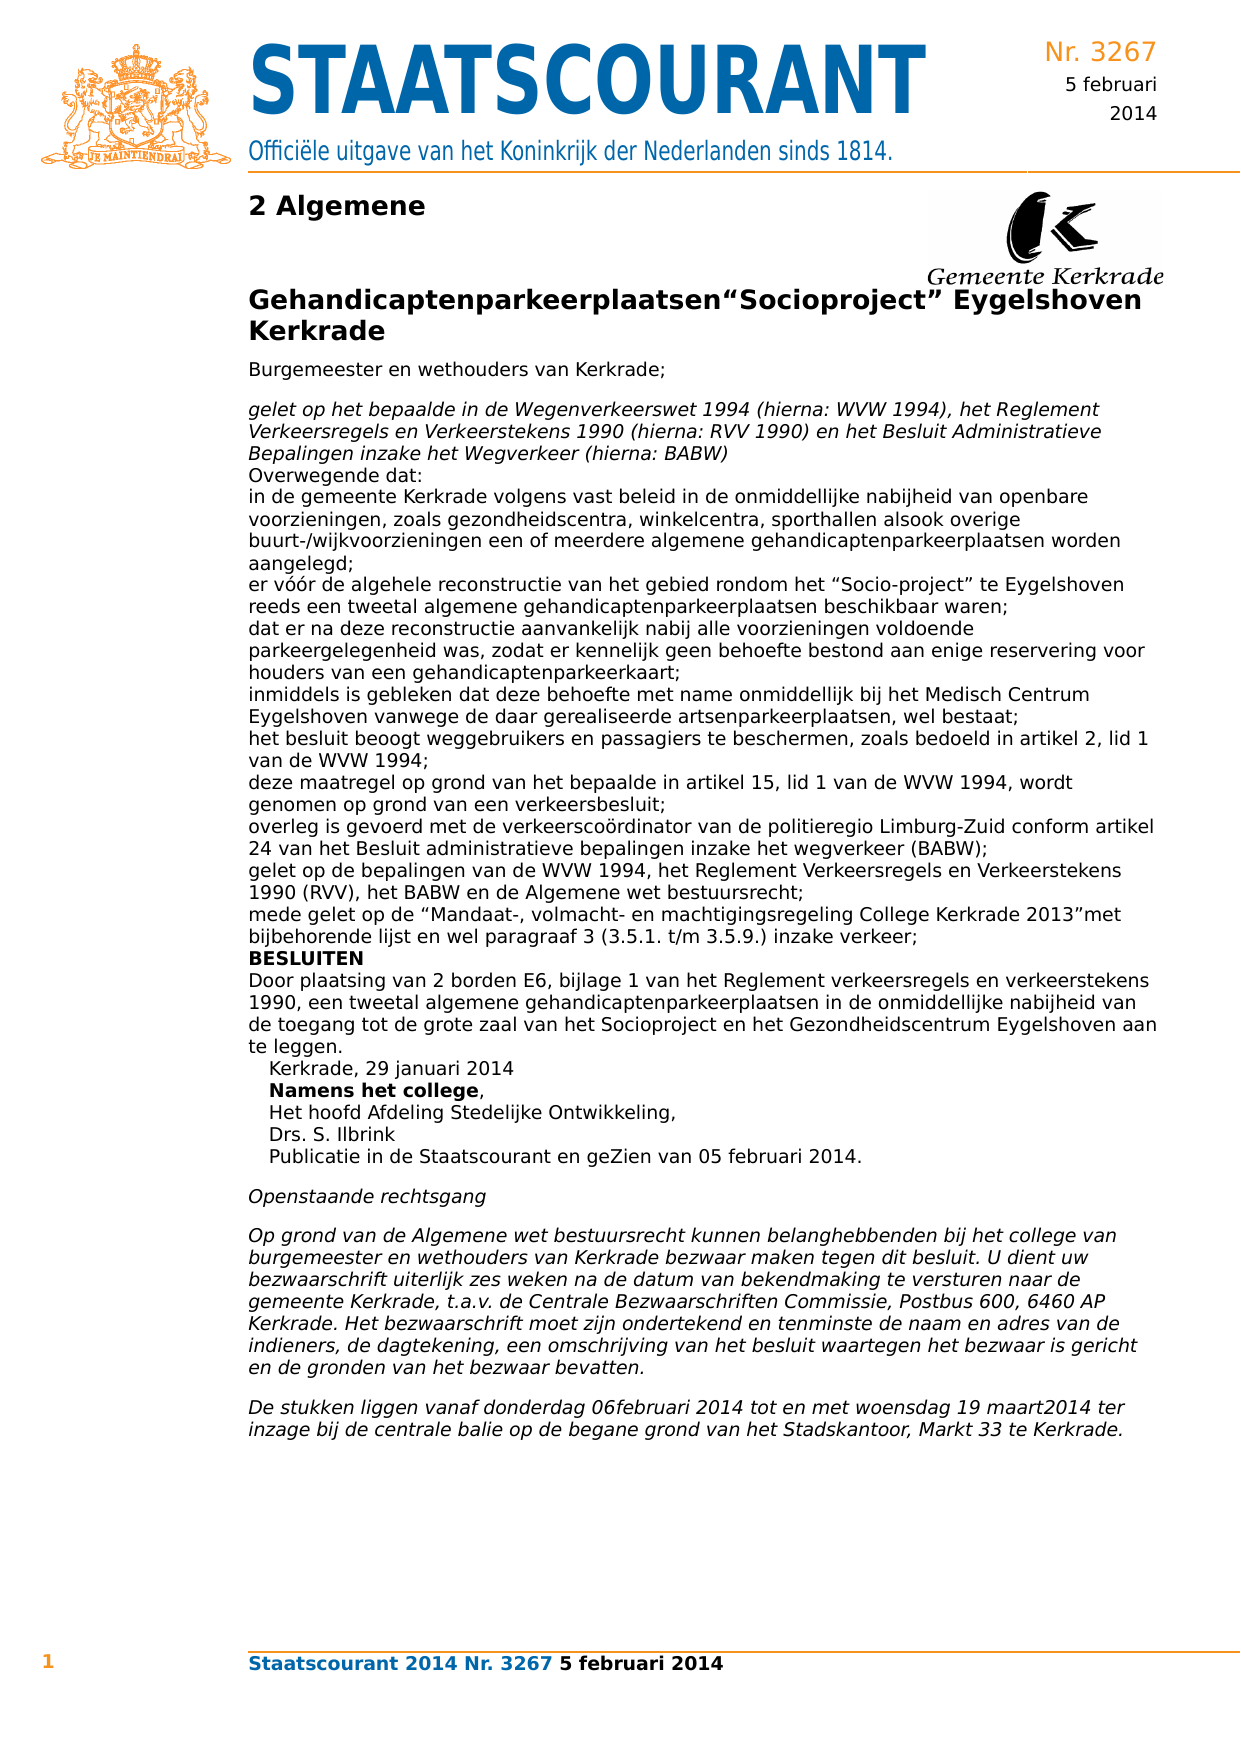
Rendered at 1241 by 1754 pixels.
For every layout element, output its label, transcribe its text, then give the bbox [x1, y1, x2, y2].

text BESLUITEN [248, 948, 1163, 970]
text mede gelet op de “Mandaat-, volmacht- en machtigingsregeling College Kerkrade 2013”met bijbehorende lijst en wel paragraaf 3 (3.5.1. t/m 3.5.9.) inzake verkeer; [248, 904, 1163, 948]
text Door plaatsing van 2 borden E6, bijlage 1 van het Reglement verkeersregels en verkeerstekens 1990, een tweetal algemene gehandicaptenparkeerplaatsen in de onmiddellijke nabijheid van de toegang tot de grote zaal van het Socioproject en het Gezondheidscentrum Eygelshoven aan te leggen. [248, 970, 1163, 1058]
text Het hoofd Afdeling Stedelijke Ontwikkeling, [248, 1102, 1163, 1124]
subtitle 2 Algemene Gehandicaptenparkeerplaatsen“Socioproject” Eygelshoven Kerkrade [248, 191, 1163, 347]
text Drs. S. Ilbrink [248, 1124, 1163, 1146]
text Namens het college, [248, 1080, 1163, 1102]
text Publicatie in de Staatscourant en geZien van 05 februari 2014. [248, 1146, 1163, 1168]
subtitle Op grond van de Algemene wet bestuursrecht kunnen belanghebbenden bij het college van burgemeester en wethouders van Kerkrade bezwaar maken tegen dit besluit. U dient uw bezwaarschrift uiterlijk zes weken na de datum van bekendmaking te versturen naar de gemeente Kerkrade, t.a.v. de Centrale Bezwaarschriften Commissie, Postbus 600, 6460 AP Kerkrade. Het bezwaarschrift moet zijn ondertekend en tenminste de naam en adres van de indieners, de dagtekening, een omschrijving van het besluit waartegen het bezwaar is gericht en de gronden van het bezwaar bevatten. [248, 1225, 1163, 1379]
text gelet op de bepalingen van de WVW 1994, het Reglement Verkeersregels en Verkeerstekens 1990 (RVV), het BABW en de Algemene wet bestuursrecht; [248, 860, 1163, 904]
text inmiddels is gebleken dat deze behoefte met name onmiddellijk bij het Medisch Centrum Eygelshoven vanwege de daar gerealiseerde artsenparkeerplaatsen, wel bestaat; [248, 684, 1163, 728]
text Kerkrade, 29 januari 2014 [248, 1058, 1163, 1080]
text overleg is gevoerd met de verkeerscoördinator van de politieregio Limburg-Zuid conform artikel 24 van het Besluit administratieve bepalingen inzake het wegverkeer (BABW); [248, 816, 1163, 860]
text in de gemeente Kerkrade volgens vast beleid in de onmiddellijke nabijheid van openbare voorzieningen, zoals gezondheidscentra, winkelcentra, sporthallen alsook overige buurt-/wijkvoorzieningen een of meerdere algemene gehandicaptenparkeerplaatsen worden aangelegd; [248, 486, 1163, 574]
picture [927, 190, 1164, 285]
text deze maatregel op grond van het bepaalde in artikel 15, lid 1 van de WVW 1994, wordt genomen op grond van een verkeersbesluit; [248, 772, 1163, 816]
text er vóór de algehele reconstructie van het gebied rondom het “Socio-project” te Eygelshoven reeds een tweetal algemene gehandicaptenparkeerplaatsen beschikbaar waren; [248, 574, 1163, 618]
text het besluit beoogt weggebruikers en passagiers te beschermen, zoals bedoeld in artikel 2, lid 1 van de WVW 1994; [248, 728, 1163, 772]
subtitle Openstaande rechtsgang [248, 1186, 1163, 1207]
text dat er na deze reconstructie aanvankelijk nabij alle voorzieningen voldoende parkeergelegenheid was, zodat er kennelijk geen behoefte bestond aan enige reservering voor houders van een gehandicaptenparkeerkaart; [248, 618, 1163, 684]
text Burgemeester en wethouders van Kerkrade; [248, 359, 1163, 381]
subtitle De stukken liggen vanaf donderdag 06februari 2014 tot en met woensdag 19 maart2014 ter inzage bij de centrale balie op de begane grond van het Stadskantoor, Markt 33 te Kerkrade. [248, 1397, 1163, 1441]
picture [41, 44, 231, 169]
subtitle gelet op het bepaalde in de Wegenverkeerswet 1994 (hierna: WVW 1994), het Reglement Verkeersregels en Verkeerstekens 1990 (hierna: RVV 1990) en het Besluit Administratieve Bepalingen inzake het Wegverkeer (hierna: BABW) [248, 398, 1163, 464]
text Overwegende dat: [248, 464, 1163, 486]
